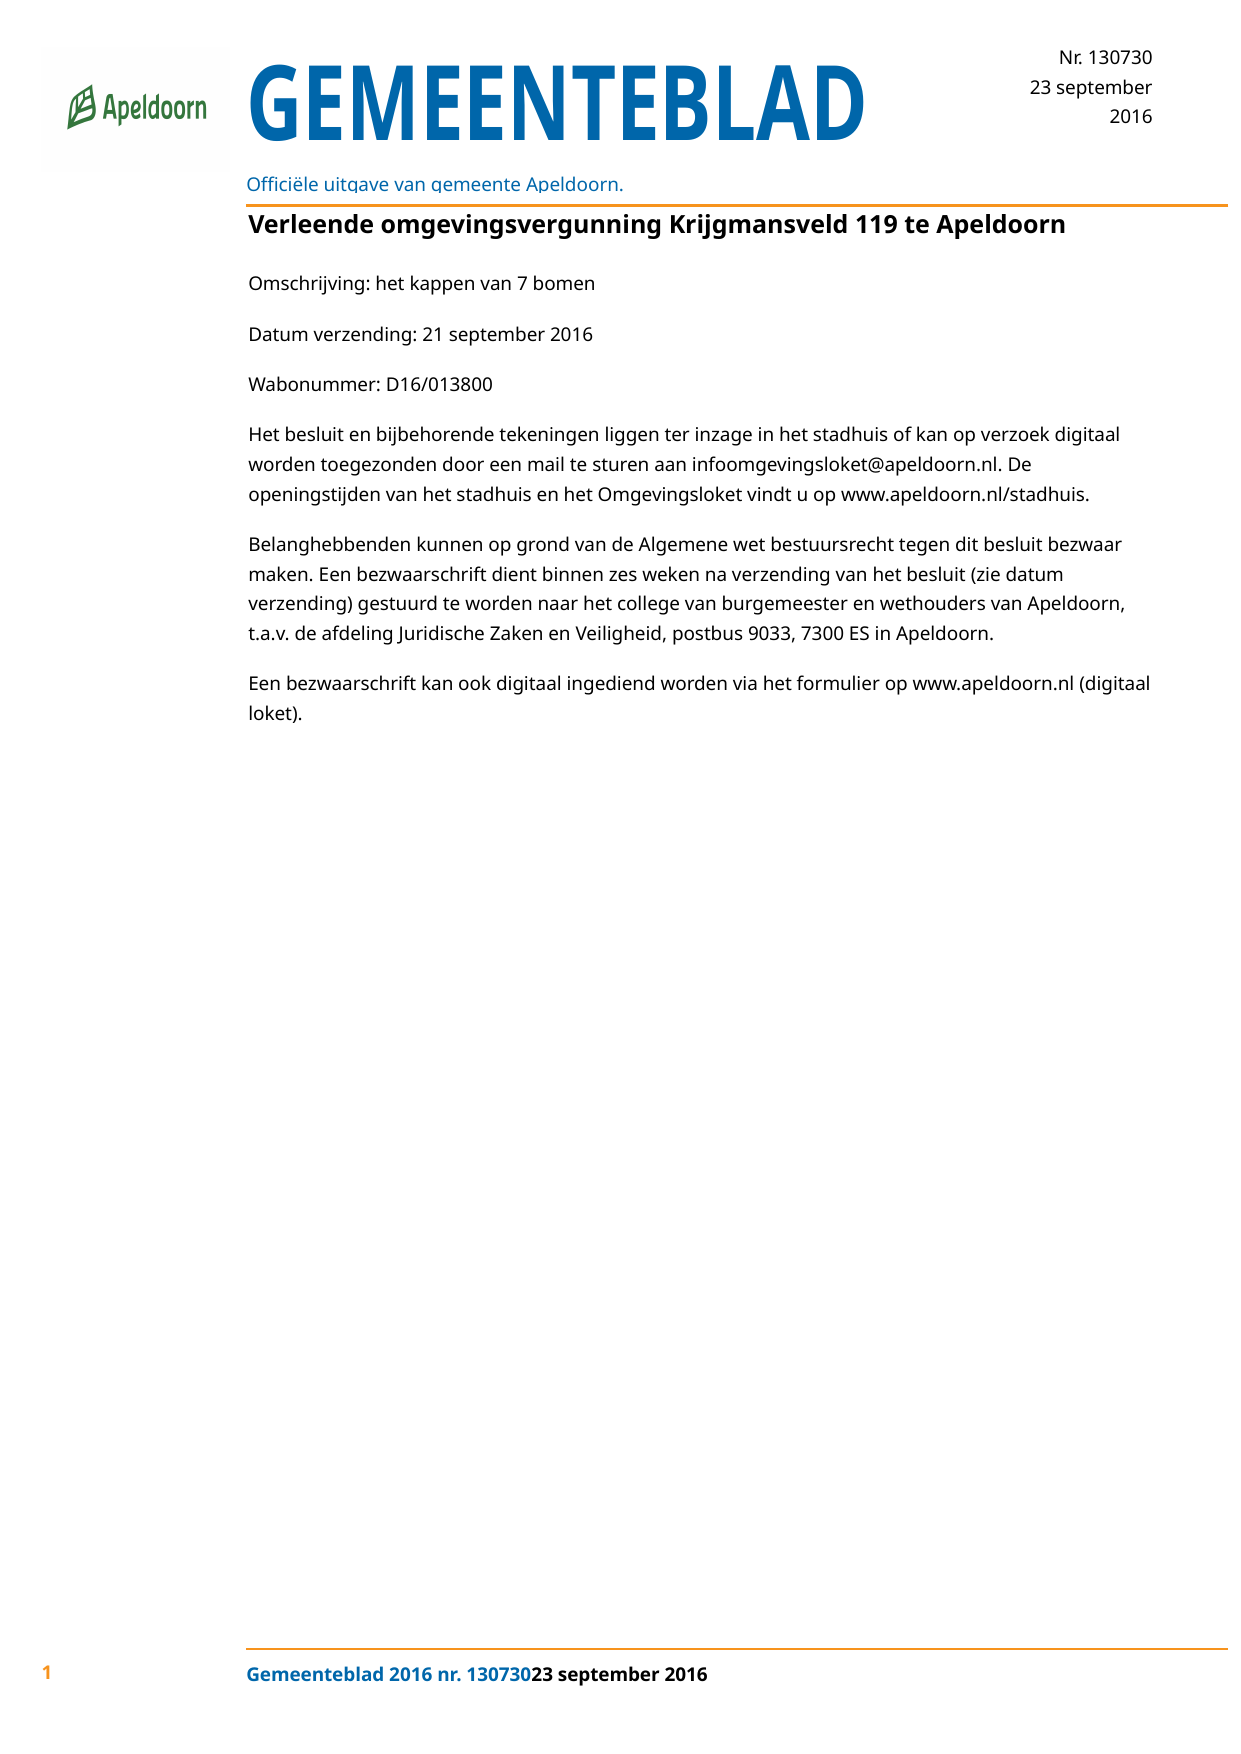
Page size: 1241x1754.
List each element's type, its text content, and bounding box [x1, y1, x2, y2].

text Belanghebbenden kunnen op grond van de Algemene wet bestuursrecht tegen dit besluit bezwaar maken. Een bezwaarschrift dient binnen zes weken na verzending van het besluit (zie datum verzending) gestuurd te worden naar het college van burgemeester en wethouders van Apeldoorn, t.a.v. de afdeling Juridische Zaken en Veiligheid, postbus 9033, 7300 ES in Apeldoorn. [248, 531, 1152, 646]
text Het besluit en bijbehorende tekeningen liggen ter inzage in het stadhuis of kan op verzoek digitaal worden toegezonden door een mail te sturen aan infoomgevingsloket@apeldoorn.nl. De openingstijden van het stadhuis en het Omgevingsloket vindt u op www.apeldoorn.nl/stadhuis. [248, 422, 1152, 506]
text Wabonummer: D16/013800 [248, 371, 1152, 397]
picture [41, 47, 231, 172]
text Een bezwaarschrift kan ook digitaal ingediend worden via het formulier op www.apeldoorn.nl (digitaal loket). [248, 670, 1152, 726]
text Omschrijving: het kappen van 7 bomen [248, 270, 1152, 296]
text Verleende omgevingsvergunning Krijgmansveld 119 te Apeldoorn [248, 207, 1152, 241]
text Datum verzending: 21 september 2016 [248, 321, 1152, 346]
